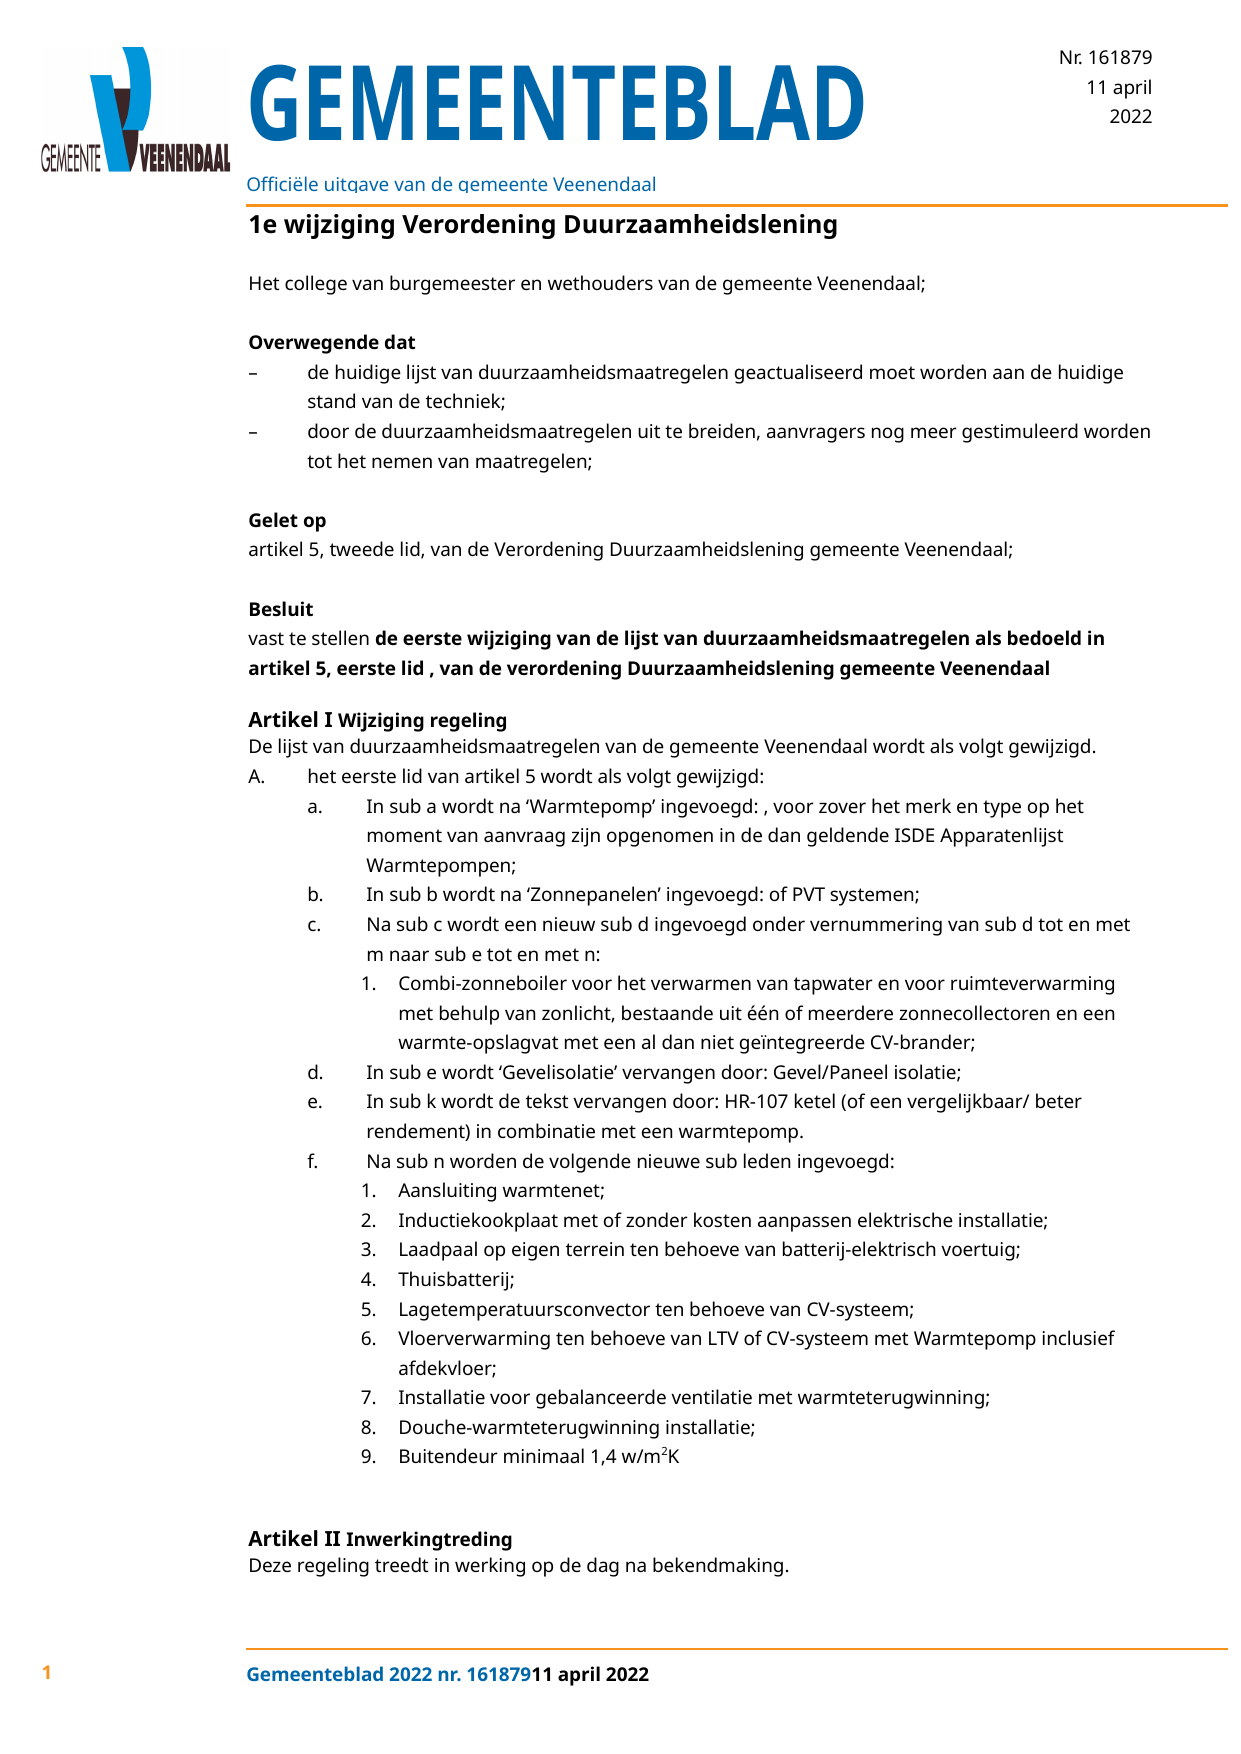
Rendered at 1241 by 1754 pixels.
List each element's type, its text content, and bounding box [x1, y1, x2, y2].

list Inductiekookplaat met of zonder kosten aanpassen elektrische installatie; [361, 1207, 1152, 1233]
list Vloerverwarming ten behoeve van LTV of CV-systeem met Warmtepomp inclusief afdekvloer; [361, 1325, 1152, 1381]
picture [41, 47, 130, 172]
text Artikel II Inwerkingtreding [248, 1524, 1152, 1552]
list door de duurzaamheidsmaatregelen uit te breiden, aanvragers nog meer gestimuleerd worden tot het nemen van maatregelen; [248, 418, 1152, 473]
list Lagetemperatuursconvector ten behoeve van CV-systeem; [361, 1296, 1152, 1322]
picture [123, 47, 231, 172]
text artikel 5, tweede lid, van de Verordening Duurzaamheidslening gemeente Veenendaal; [248, 537, 1152, 562]
text Het college van burgemeester en wethouders van de gemeente Veenendaal; [248, 270, 1152, 296]
list Buitendeur minimaal 1,4 w/m2K [361, 1444, 1152, 1469]
text 1e wijziging Verordening Duurzaamheidslening [248, 207, 1152, 241]
list Thuisbatterij; [361, 1266, 1152, 1292]
text Artikel I Wijziging regeling [248, 705, 1152, 734]
list In sub b wordt na ‘Zonnepanelen’ ingevoegd: of PVT systemen; [307, 882, 1152, 907]
text vast te stellen de eerste wijziging van de lijst van duurzaamheidsmaatregelen als bedoeld in artikel 5, eerste lid , van de verordening Duurzaamheidslening gemeente Veenendaal [248, 625, 1152, 681]
list In sub e wordt ‘Gevelisolatie’ vervangen door: Gevel/Paneel isolatie; [307, 1059, 1152, 1085]
list In sub a wordt na ‘Warmtepomp’ ingevoegd: , voor zover het merk en type op het moment van aanvraag zijn opgenomen in de dan geldende ISDE Apparatenlijst Warmtepompen; [307, 793, 1152, 878]
list Na sub n worden de volgende nieuwe sub leden ingevoegd: [307, 1148, 1152, 1174]
list Aansluiting warmtenet; [361, 1177, 1152, 1203]
list Combi-zonneboiler voor het verwarmen van tapwater en voor ruimteverwarming met behulp van zonlicht, bestaande uit één of meerdere zonnecollectoren en een warmte-opslagvat met een al dan niet geïntegreerde CV-brander; [361, 970, 1152, 1055]
list Laadpaal op eigen terrein ten behoeve van batterij-elektrisch voertuig; [361, 1237, 1152, 1262]
list het eerste lid van artikel 5 wordt als volgt gewijzigd: [248, 763, 1152, 789]
list de huidige lijst van duurzaamheidsmaatregelen geactualiseerd moet worden aan de huidige stand van de techniek; [248, 359, 1152, 414]
text De lijst van duurzaamheidsmaatregelen van de gemeente Veenendaal wordt als volgt gewijzigd. [248, 734, 1152, 759]
text Overwegende dat [248, 329, 1152, 355]
text Deze regeling treedt in werking op de dag na bekendmaking. [248, 1552, 1152, 1578]
list Na sub c wordt een nieuw sub d ingevoegd onder vernummering van sub d tot en met m naar sub e tot en met n: [307, 911, 1152, 967]
text Besluit [248, 596, 1152, 621]
list Installatie voor gebalanceerde ventilatie met warmteterugwinning; [361, 1384, 1152, 1410]
list In sub k wordt de tekst vervangen door: HR-107 ketel (of een vergelijkbaar/ beter rendement) in combinatie met een warmtepomp. [307, 1089, 1152, 1144]
list Douche-warmteterugwinning installatie; [361, 1414, 1152, 1440]
text Gelet op [248, 507, 1152, 533]
